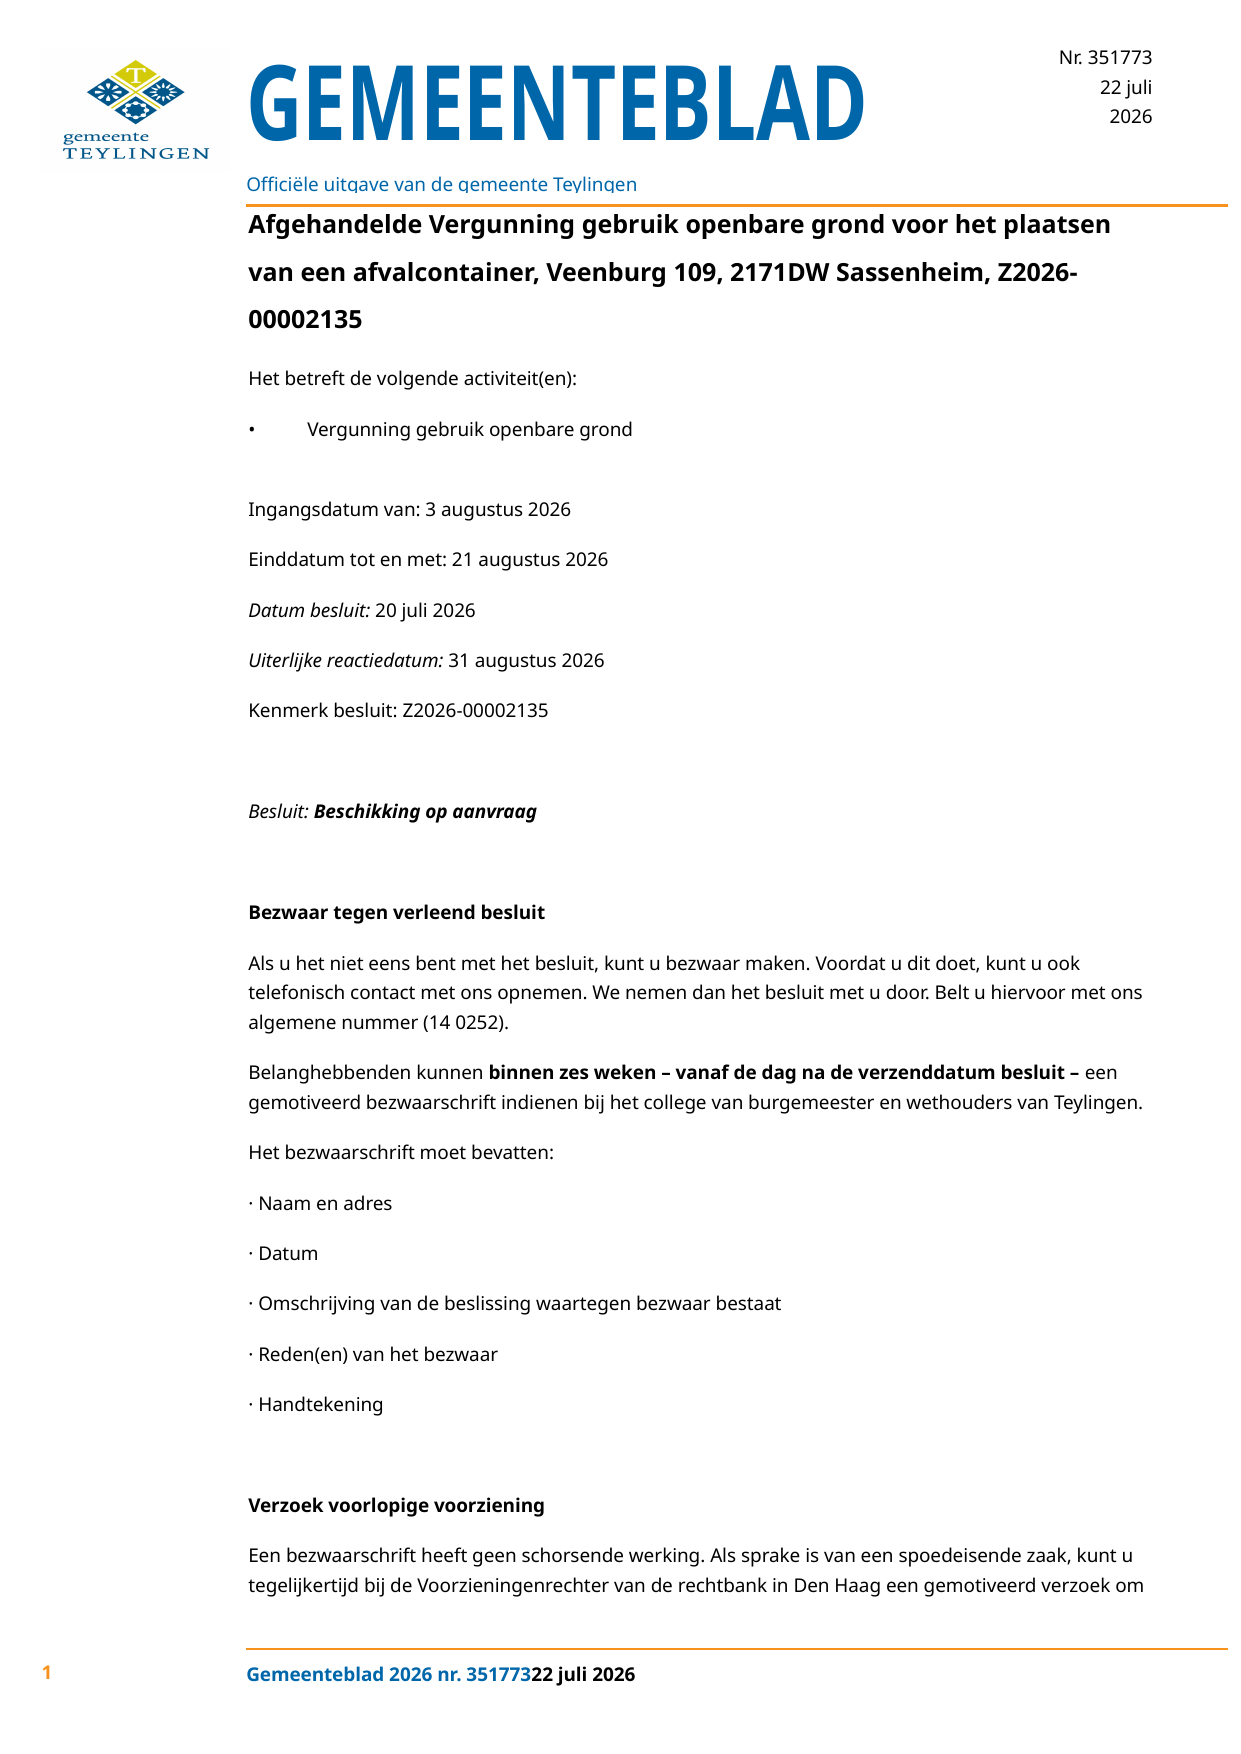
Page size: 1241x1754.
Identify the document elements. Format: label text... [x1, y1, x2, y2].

text Ingangsdatum van: 3 augustus 2026 [248, 496, 1152, 522]
text Het bezwaarschrift moet bevatten: [248, 1139, 1152, 1165]
text Afgehandelde Vergunning gebruik openbare grond voor het plaatsen van een afvalcontainer, Veenburg 109, 2171DW Sassenheim, Z2026-00002135 [248, 207, 1152, 336]
text Een bezwaarschrift heeft geen schorsende werking. Als sprake is van een spoedeisende zaak, kunt u tegelijkertijd bij de Voorzieningenrechter van de rechtbank in Den Haag een gemotiveerd verzoek om [248, 1543, 1152, 1598]
text · Naam en adres [248, 1190, 1152, 1215]
text Besluit: Beschikking op aanvraag [248, 798, 1152, 824]
text · Reden(en) van het bezwaar [248, 1341, 1152, 1367]
list Vergunning gebruik openbare grond [248, 416, 1152, 442]
text Einddatum tot en met: 21 augustus 2026 [248, 546, 1152, 572]
text · Handtekening [248, 1391, 1152, 1417]
text Bezwaar tegen verleend besluit [248, 899, 1152, 925]
text · Omschrijving van de beslissing waartegen bezwaar bestaat [248, 1291, 1152, 1316]
text Het betreft de volgende activiteit(en): [248, 366, 1152, 391]
text Datum besluit: 20 juli 2026 [248, 597, 1152, 622]
text Belanghebbenden kunnen binnen zes weken – vanaf de dag na de verzenddatum besluit – een gemotiveerd bezwaarschrift indienen bij het college van burgemeester en wethouders van Teylingen. [248, 1059, 1152, 1114]
text Verzoek voorlopige voorziening [248, 1492, 1152, 1518]
text Kenmerk besluit: Z2026-00002135 [248, 698, 1152, 723]
text Uiterlijke reactiedatum: 31 augustus 2026 [248, 647, 1152, 673]
text Als u het niet eens bent met het besluit, kunt u bezwaar maken. Voordat u dit doet, kunt u ook telefonisch contact met ons opnemen. We nemen dan het besluit met u door. Belt u hiervoor met ons algemene nummer (14 0252). [248, 950, 1152, 1034]
picture [41, 47, 231, 172]
text · Datum [248, 1240, 1152, 1266]
